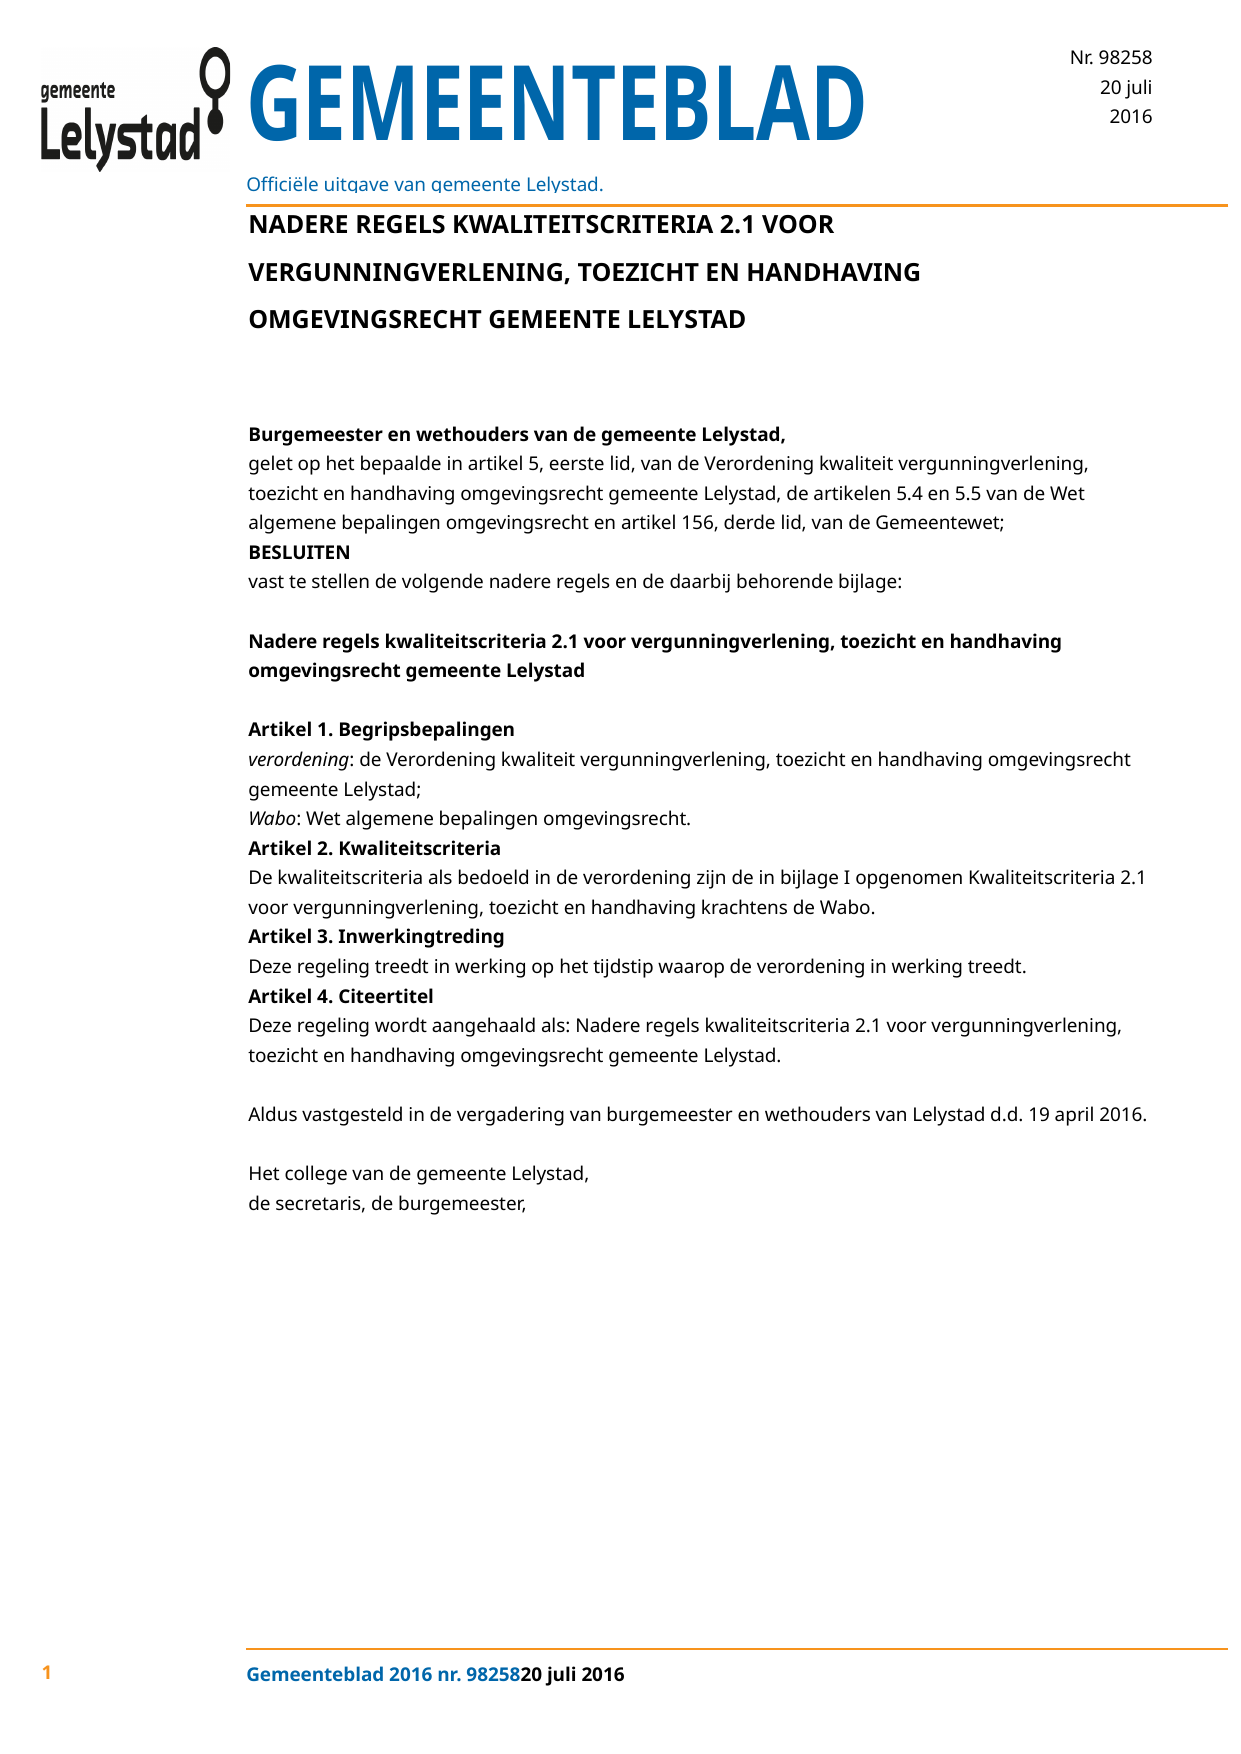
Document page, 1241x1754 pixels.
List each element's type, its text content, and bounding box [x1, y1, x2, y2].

text Artikel 2. Kwaliteitscriteria [248, 835, 1152, 861]
text Artikel 4. Citeertitel [248, 983, 1152, 1009]
text Nadere regels kwaliteitscriteria 2.1 voor vergunningverlening, toezicht en handhaving omgevingsrecht gemeente Lelystad [248, 628, 1152, 683]
text Wabo: Wet algemene bepalingen omgevingsrecht. [248, 805, 1152, 831]
text Aldus vastgesteld in de vergadering van burgemeester en wethouders van Lelystad d.d. 19 april 2016. [248, 1101, 1152, 1127]
text Burgemeester en wethouders van de gemeente Lelystad, [248, 421, 1152, 447]
text Artikel 1. Begripsbepalingen [248, 717, 1152, 742]
text Artikel 3. Inwerkingtreding [248, 924, 1152, 949]
text verordening: de Verordening kwaliteit vergunningverlening, toezicht en handhaving omgevingsrecht gemeente Lelystad; [248, 746, 1152, 802]
text Deze regeling treedt in werking op het tijdstip waarop de verordening in werking treedt. [248, 953, 1152, 979]
text gelet op het bepaalde in artikel 5, eerste lid, van de Verordening kwaliteit vergunningverlening, toezicht en handhaving omgevingsrecht gemeente Lelystad, de artikelen 5.4 en 5.5 van de Wet algemene bepalingen omgevingsrecht en artikel 156, derde lid, van de Gemeentewet; [248, 450, 1152, 535]
text De kwaliteitscriteria als bedoeld in de verordening zijn de in bijlage I opgenomen Kwaliteitscriteria 2.1 voor vergunningverlening, toezicht en handhaving krachtens de Wabo. [248, 864, 1152, 920]
text de secretaris, de burgemeester, [248, 1190, 1152, 1216]
text NADERE REGELS KWALITEITSCRITERIA 2.1 VOOR VERGUNNINGVERLENING, TOEZICHT EN HANDHAVING OMGEVINGSRECHT GEMEENTE LELYSTAD [248, 207, 1152, 336]
picture [41, 47, 231, 172]
text Deze regeling wordt aangehaald als: Nadere regels kwaliteitscriteria 2.1 voor vergunningverlening, toezicht en handhaving omgevingsrecht gemeente Lelystad. [248, 1012, 1152, 1068]
text vast te stellen de volgende nadere regels en de daarbij behorende bijlage: [248, 569, 1152, 594]
text Het college van de gemeente Lelystad, [248, 1160, 1152, 1186]
text BESLUITEN [248, 539, 1152, 565]
